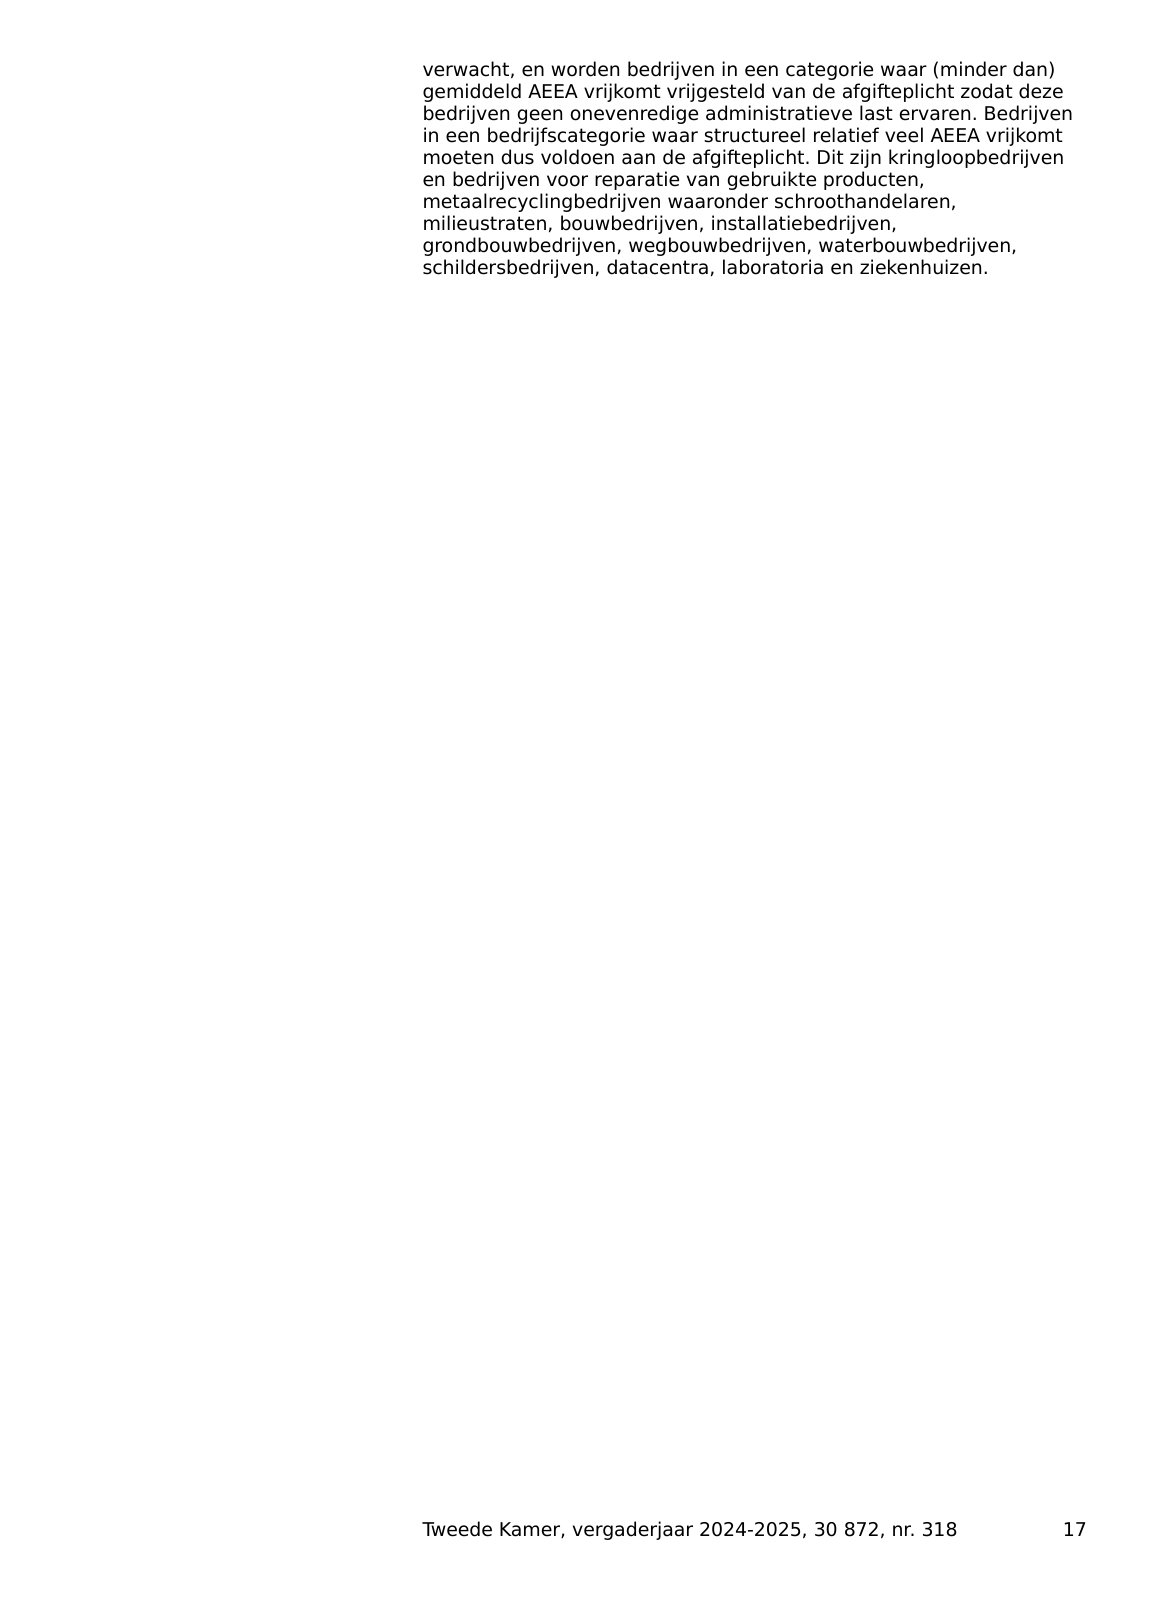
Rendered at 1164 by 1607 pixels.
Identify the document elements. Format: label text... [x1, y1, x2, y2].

text verwacht, en worden bedrijven in een categorie waar (minder dan) gemiddeld AEEA vrijkomt vrijgesteld van de afgifteplicht zodat deze bedrijven geen onevenredige administratieve last ervaren. Bedrijven in een bedrijfscategorie waar structureel relatief veel AEEA vrijkomt moeten dus voldoen aan de afgifteplicht. Dit zijn kringloopbedrijven en bedrijven voor reparatie van gebruikte producten, metaalrecyclingbedrijven waaronder schroothandelaren, milieustraten, bouwbedrijven, installatiebedrijven, grondbouwbedrijven, wegbouwbedrijven, waterbouwbedrijven, schildersbedrijven, datacentra, laboratoria en ziekenhuizen. [422, 59, 1087, 279]
